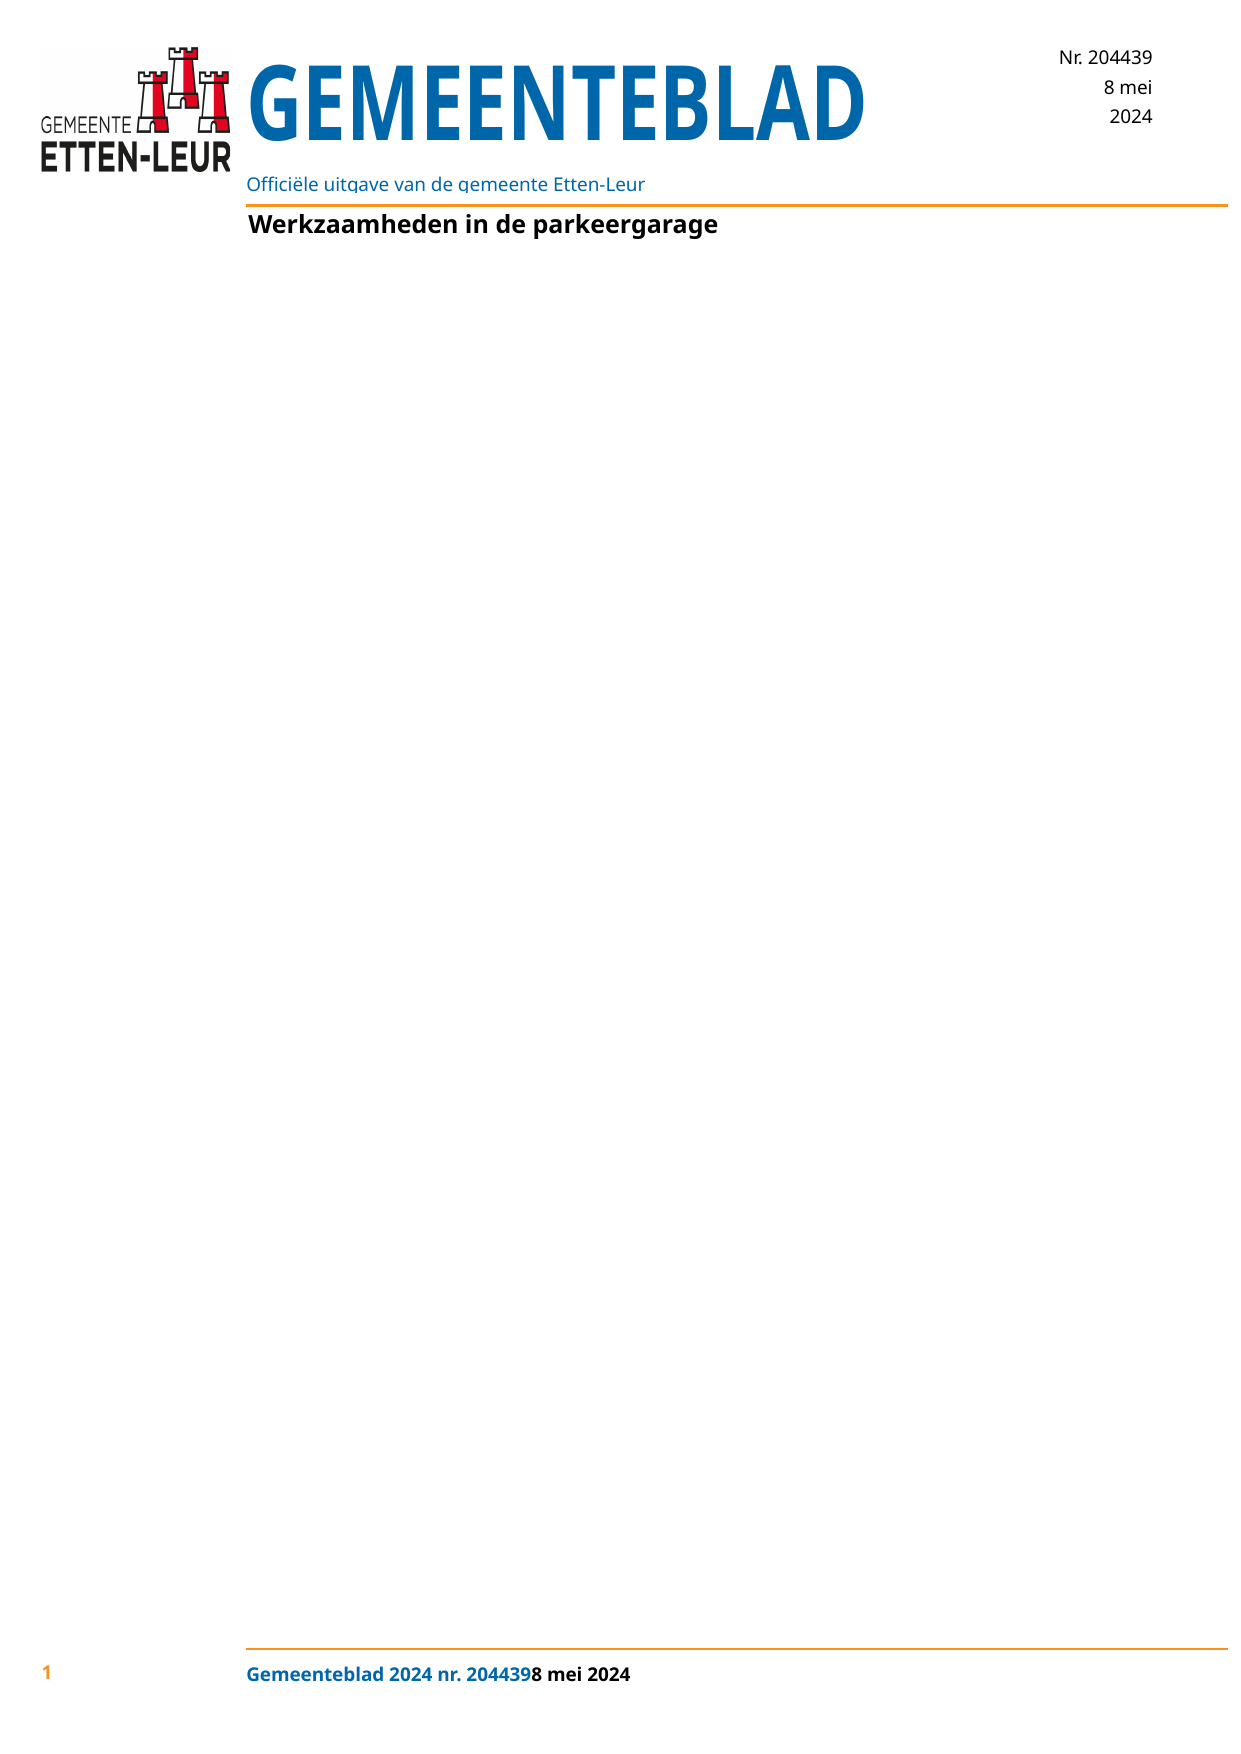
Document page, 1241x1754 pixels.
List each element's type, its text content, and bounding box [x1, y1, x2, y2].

text Werkzaamheden in de parkeergarage [248, 207, 1152, 241]
picture [41, 47, 231, 172]
